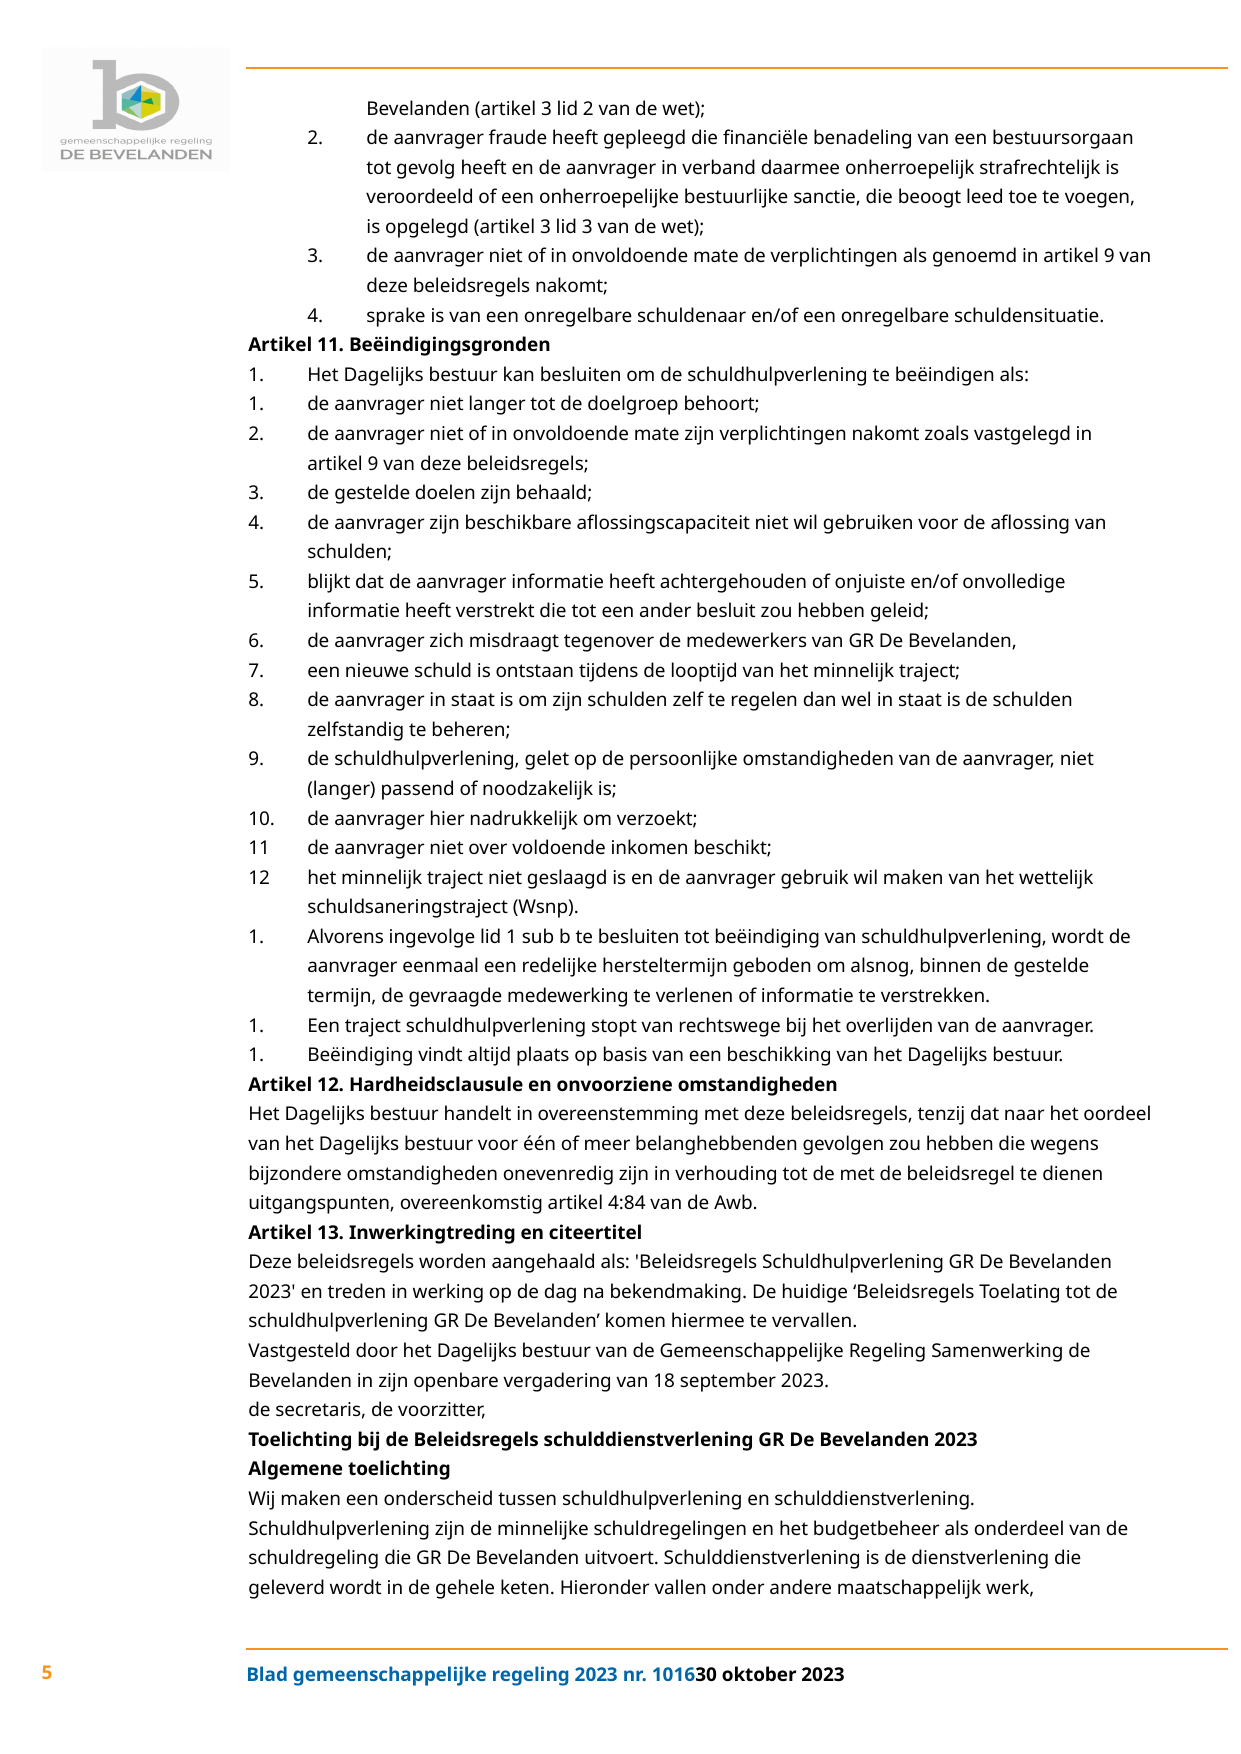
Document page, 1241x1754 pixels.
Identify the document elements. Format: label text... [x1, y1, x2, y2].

list de aanvrager hier nadrukkelijk om verzoekt; [248, 805, 1152, 831]
text Artikel 12. Hardheidsclausule en onvoorziene omstandigheden [248, 1071, 1152, 1097]
text Wij maken een onderscheid tussen schuldhulpverlening en schulddienstverlening. Schuldhulpverlening zijn de minnelijke schuldregelingen en het budgetbeheer als onderdeel van de schuldregeling die GR De Bevelanden uitvoert. Schulddienstverlening is de dienstverlening die geleverd wordt in de gehele keten. Hieronder vallen onder andere maatschappelijk werk, [248, 1485, 1152, 1600]
list de aanvrager zijn beschikbare aflossingscapaciteit niet wil gebruiken voor de aflossing van schulden; [248, 509, 1152, 564]
list de aanvrager niet langer tot de doelgroep behoort; [248, 391, 1152, 416]
list Bevelanden (artikel 3 lid 2 van de wet); [307, 95, 1152, 121]
list de aanvrager in staat is om zijn schulden zelf te regelen dan wel in staat is de schulden zelfstandig te beheren; [248, 686, 1152, 742]
list sprake is van een onregelbare schuldenaar en/of een onregelbare schuldensituatie. [307, 302, 1152, 328]
text Algemene toelichting [248, 1456, 1152, 1481]
text Het Dagelijks bestuur handelt in overeenstemming met deze beleidsregels, tenzij dat naar het oordeel van het Dagelijks bestuur voor één of meer belanghebbenden gevolgen zou hebben die wegens bijzondere omstandigheden onevenredig zijn in verhouding tot de met de beleidsregel te dienen uitgangspunten, overeenkomstig artikel 4:84 van de Awb. [248, 1101, 1152, 1215]
list Een traject schuldhulpverlening stopt van rechtswege bij het overlijden van de aanvrager. [248, 1012, 1152, 1038]
list de gestelde doelen zijn behaald; [248, 479, 1152, 505]
list blijkt dat de aanvrager informatie heeft achtergehouden of onjuiste en/of onvolledige informatie heeft verstrekt die tot een ander besluit zou hebben geleid; [248, 568, 1152, 623]
picture [41, 47, 231, 172]
text Vastgesteld door het Dagelijks bestuur van de Gemeenschappelijke Regeling Samenwerking de [248, 1337, 1152, 1363]
list de aanvrager zich misdraagt tegenover de medewerkers van GR De Bevelanden, [248, 627, 1152, 653]
list Beëindiging vindt altijd plaats op basis van een beschikking van het Dagelijks bestuur. [248, 1041, 1152, 1067]
list Alvorens ingevolge lid 1 sub b te besluiten tot beëindiging van schuldhulpverlening, wordt de aanvrager eenmaal een redelijke hersteltermijn geboden om alsnog, binnen de gestelde termijn, de gevraagde medewerking te verlenen of informatie te verstrekken. [248, 923, 1152, 1008]
list het minnelijk traject niet geslaagd is en de aanvrager gebruik wil maken van het wettelijk schuldsaneringstraject (Wsnp). [248, 864, 1152, 919]
text Artikel 13. Inwerkingtreding en citeertitel [248, 1219, 1152, 1245]
list de schuldhulpverlening, gelet op de persoonlijke omstandigheden van de aanvrager, niet (langer) passend of noodzakelijk is; [248, 746, 1152, 801]
list een nieuwe schuld is ontstaan tijdens de looptijd van het minnelijk traject; [248, 657, 1152, 683]
text Deze beleidsregels worden aangehaald als: 'Beleidsregels Schuldhulpverlening GR De Bevelanden 2023' en treden in werking op de dag na bekendmaking. De huidige ‘Beleidsregels Toelating tot de schuldhulpverlening GR De Bevelanden’ komen hiermee te vervallen. [248, 1248, 1152, 1333]
text Toelichting bij de Beleidsregels schulddienstverlening GR De Bevelanden 2023 [248, 1426, 1152, 1452]
list de aanvrager niet over voldoende inkomen beschikt; [248, 834, 1152, 860]
list de aanvrager niet of in onvoldoende mate de verplichtingen als genoemd in artikel 9 van deze beleidsregels nakomt; [307, 243, 1152, 298]
text Bevelanden in zijn openbare vergadering van 18 september 2023. [248, 1367, 1152, 1393]
text Artikel 11. Beëindigingsgronden [248, 331, 1152, 357]
list Het Dagelijks bestuur kan besluiten om de schuldhulpverlening te beëindigen als: [248, 361, 1152, 387]
text de secretaris, de voorzitter, [248, 1396, 1152, 1422]
list de aanvrager fraude heeft gepleegd die financiële benadeling van een bestuursorgaan tot gevolg heeft en de aanvrager in verband daarmee onherroepelijk strafrechtelijk is veroordeeld of een onherroepelijke bestuurlijke sanctie, die beoogt leed toe te voegen, is opgelegd (artikel 3 lid 3 van de wet); [307, 124, 1152, 239]
list de aanvrager niet of in onvoldoende mate zijn verplichtingen nakomt zoals vastgelegd in artikel 9 van deze beleidsregels; [248, 420, 1152, 476]
